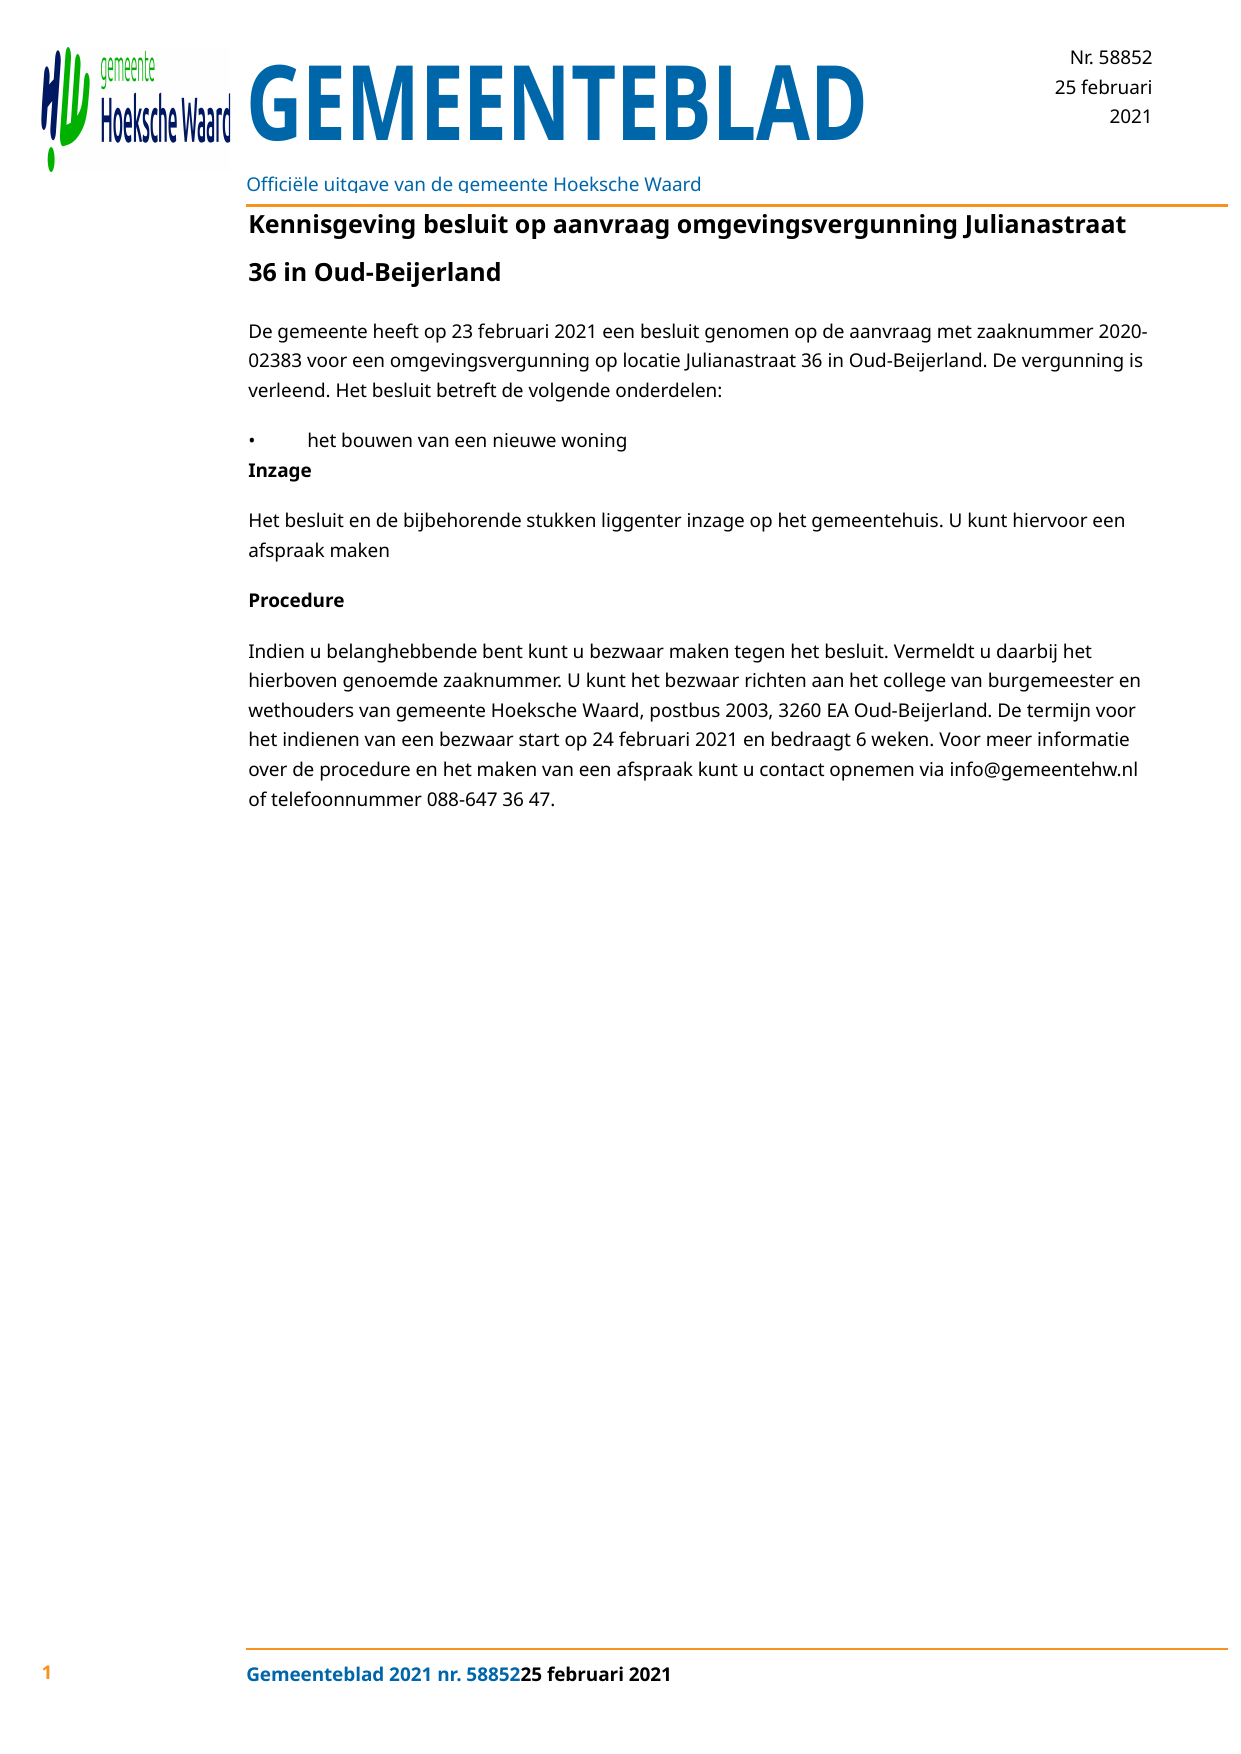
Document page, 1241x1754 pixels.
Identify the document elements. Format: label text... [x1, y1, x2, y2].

text Inzage [248, 457, 1152, 483]
text Procedure [248, 587, 1152, 613]
picture [41, 47, 231, 172]
list het bouwen van een nieuwe woning [248, 427, 1152, 453]
text Indien u belanghebbende bent kunt u bezwaar maken tegen het besluit. Vermeldt u daarbij het hierboven genoemde zaaknummer. U kunt het bezwaar richten aan het college van burgemeester en wethouders van gemeente Hoeksche Waard, postbus 2003, 3260 EA Oud-Beijerland. De termijn voor het indienen van een bezwaar start op 24 februari 2021 en bedraagt 6 weken. Voor meer informatie over de procedure en het maken van een afspraak kunt u contact opnemen via info@gemeentehw.nl of telefoonnummer 088-647 36 47. [248, 638, 1152, 812]
text Kennisgeving besluit op aanvraag omgevingsvergunning Julianastraat 36 in Oud-Beijerland [248, 207, 1152, 288]
text Het besluit en de bijbehorende stukken liggenter inzage op het gemeentehuis. U kunt hiervoor een afspraak maken [248, 507, 1152, 563]
text De gemeente heeft op 23 februari 2021 een besluit genomen op de aanvraag met zaaknummer 2020-02383 voor een omgevingsvergunning op locatie Julianastraat 36 in Oud-Beijerland. De vergunning is verleend. Het besluit betreft de volgende onderdelen: [248, 318, 1152, 403]
